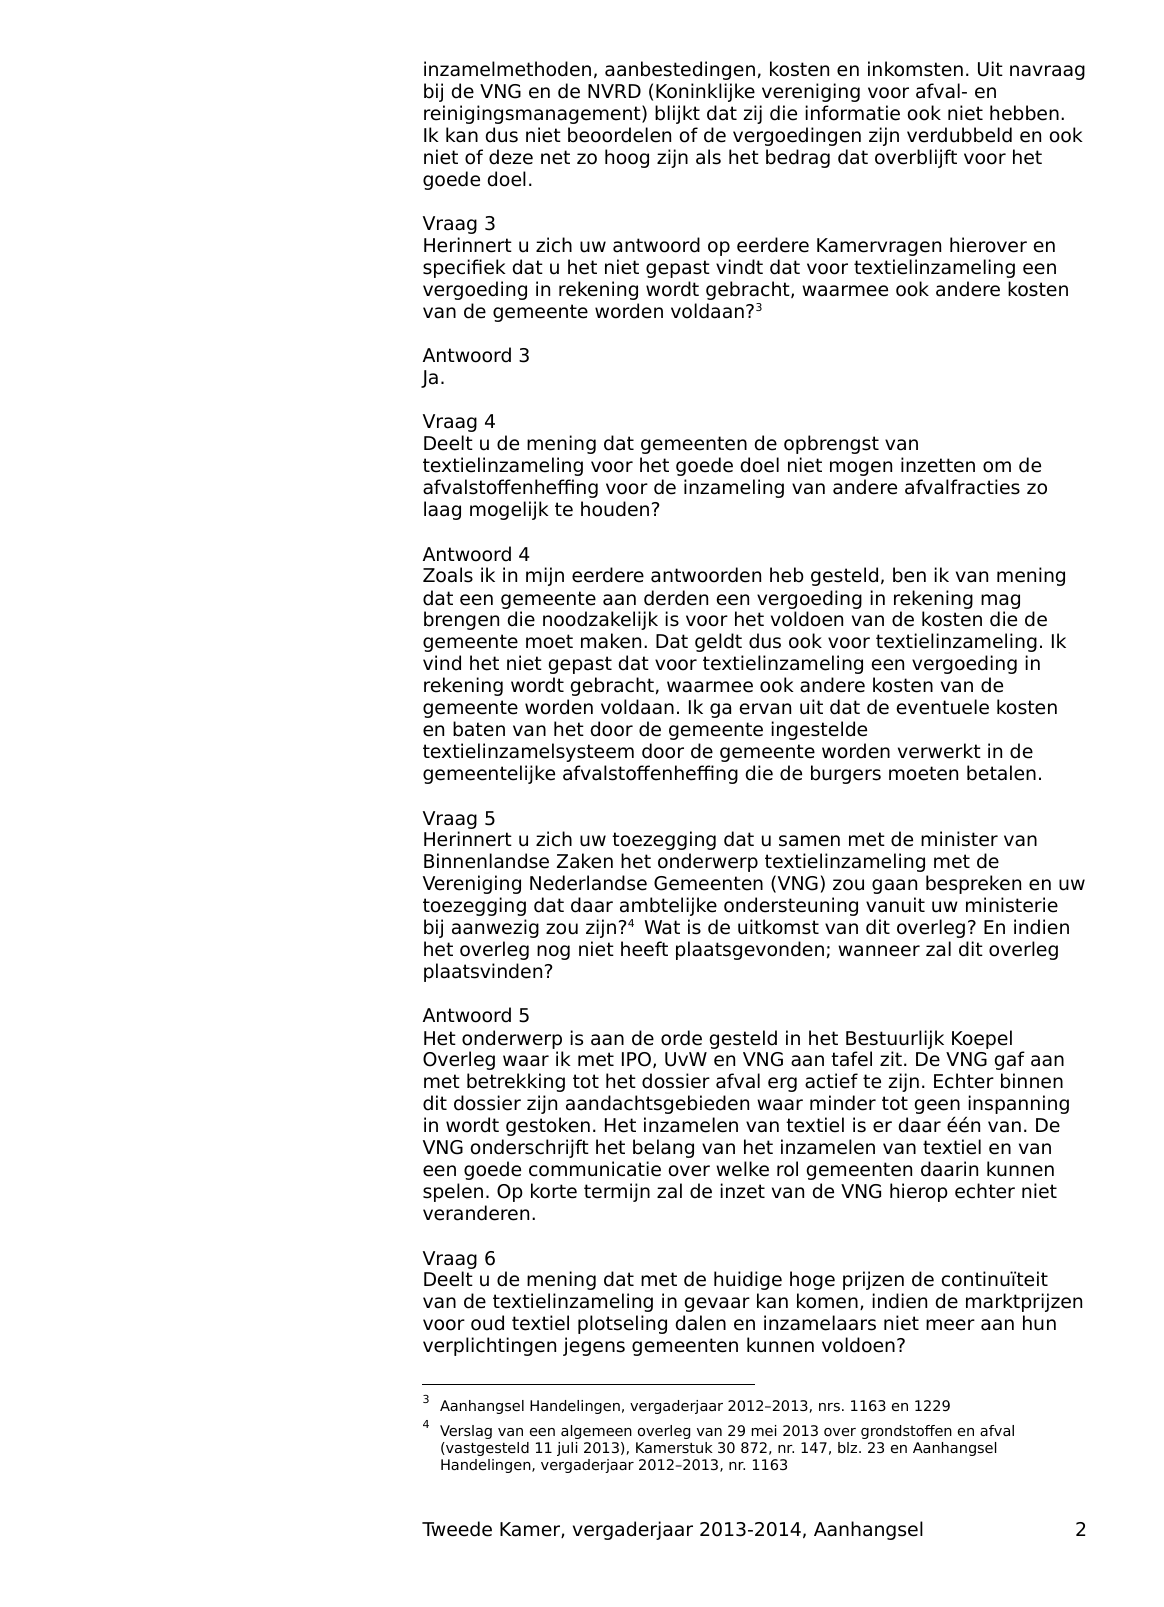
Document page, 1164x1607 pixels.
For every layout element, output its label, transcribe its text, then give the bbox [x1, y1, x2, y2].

text Ja. [422, 367, 1087, 389]
text Aanhangsel Handelingen, vergaderjaar 2012–2013, nrs. 1163 en 1229 [422, 1393, 1087, 1416]
text inzamelmethoden, aanbestedingen, kosten en inkomsten. Uit navraag bij de VNG en de NVRD (Koninklijke vereniging voor afval- en reinigingsmanagement) blijkt dat zij die informatie ook niet hebben. Ik kan dus niet beoordelen of de vergoedingen zijn verdubbeld en ook niet of deze net zo hoog zijn als het bedrag dat overblijft voor het goede doel. [422, 59, 1087, 191]
text Deelt u de mening dat met de huidige hoge prijzen de continuïteit van de textielinzameling in gevaar kan komen, indien de marktprijzen voor oud textiel plotseling dalen en inzamelaars niet meer aan hun verplichtingen jegens gemeenten kunnen voldoen? [422, 1269, 1087, 1357]
text Herinnert u zich uw antwoord op eerdere Kamervragen hierover en specifiek dat u het niet gepast vindt dat voor textielinzameling een vergoeding in rekening wordt gebracht, waarmee ook andere kosten van de gemeente worden voldaan? [422, 235, 1087, 323]
text Verslag van een algemeen overleg van 29 mei 2013 over grondstoffen en afval (vastgesteld 11 juli 2013), Kamerstuk 30 872, nr. 147, blz. 23 en Aanhangsel Handelingen, vergaderjaar 2012–2013, nr. 1163 [422, 1418, 1087, 1474]
text Het onderwerp is aan de orde gesteld in het Bestuurlijk Koepel Overleg waar ik met IPO, UvW en VNG aan tafel zit. De VNG gaf aan met betrekking tot het dossier afval erg actief te zijn. Echter binnen dit dossier zijn aandachtsgebieden waar minder tot geen inspanning in wordt gestoken. Het inzamelen van textiel is er daar één van. De VNG onderschrijft het belang van het inzamelen van textiel en van een goede communicatie over welke rol gemeenten daarin kunnen spelen. Op korte termijn zal de inzet van de VNG hierop echter niet veranderen. [422, 1027, 1087, 1225]
text Vraag 5 [422, 807, 1087, 829]
text Vraag 3 [422, 213, 1087, 235]
text Vraag 6 [422, 1247, 1087, 1269]
text Vraag 4 [422, 411, 1087, 433]
text Deelt u de mening dat gemeenten de opbrengst van textielinzameling voor het goede doel niet mogen inzetten om de afvalstoffenheffing voor de inzameling van andere afvalfracties zo laag mogelijk te houden? [422, 433, 1087, 521]
text Antwoord 5 [422, 1005, 1087, 1027]
text Antwoord 4 [422, 543, 1087, 565]
text Zoals ik in mijn eerdere antwoorden heb gesteld, ben ik van mening dat een gemeente aan derden een vergoeding in rekening mag brengen die noodzakelijk is voor het voldoen van de kosten die de gemeente moet maken. Dat geldt dus ook voor textielinzameling. Ik vind het niet gepast dat voor textielinzameling een vergoeding in rekening wordt gebracht, waarmee ook andere kosten van de gemeente worden voldaan. Ik ga ervan uit dat de eventuele kosten en baten van het door de gemeente ingestelde textielinzamelsysteem door de gemeente worden verwerkt in de gemeentelijke afvalstoffenheffing die de burgers moeten betalen. [422, 565, 1087, 785]
text Antwoord 3 [422, 345, 1087, 367]
text Herinnert u zich uw toezegging dat u samen met de minister van Binnenlandse Zaken het onderwerp textielinzameling met de Vereniging Nederlandse Gemeenten (VNG) zou gaan bespreken en uw toezegging dat daar ambtelijke ondersteuning vanuit uw ministerie bij aanwezig zou zijn? Wat is de uitkomst van dit overleg? En indien het overleg nog niet heeft plaatsgevonden; wanneer zal dit overleg plaatsvinden? [422, 829, 1087, 983]
